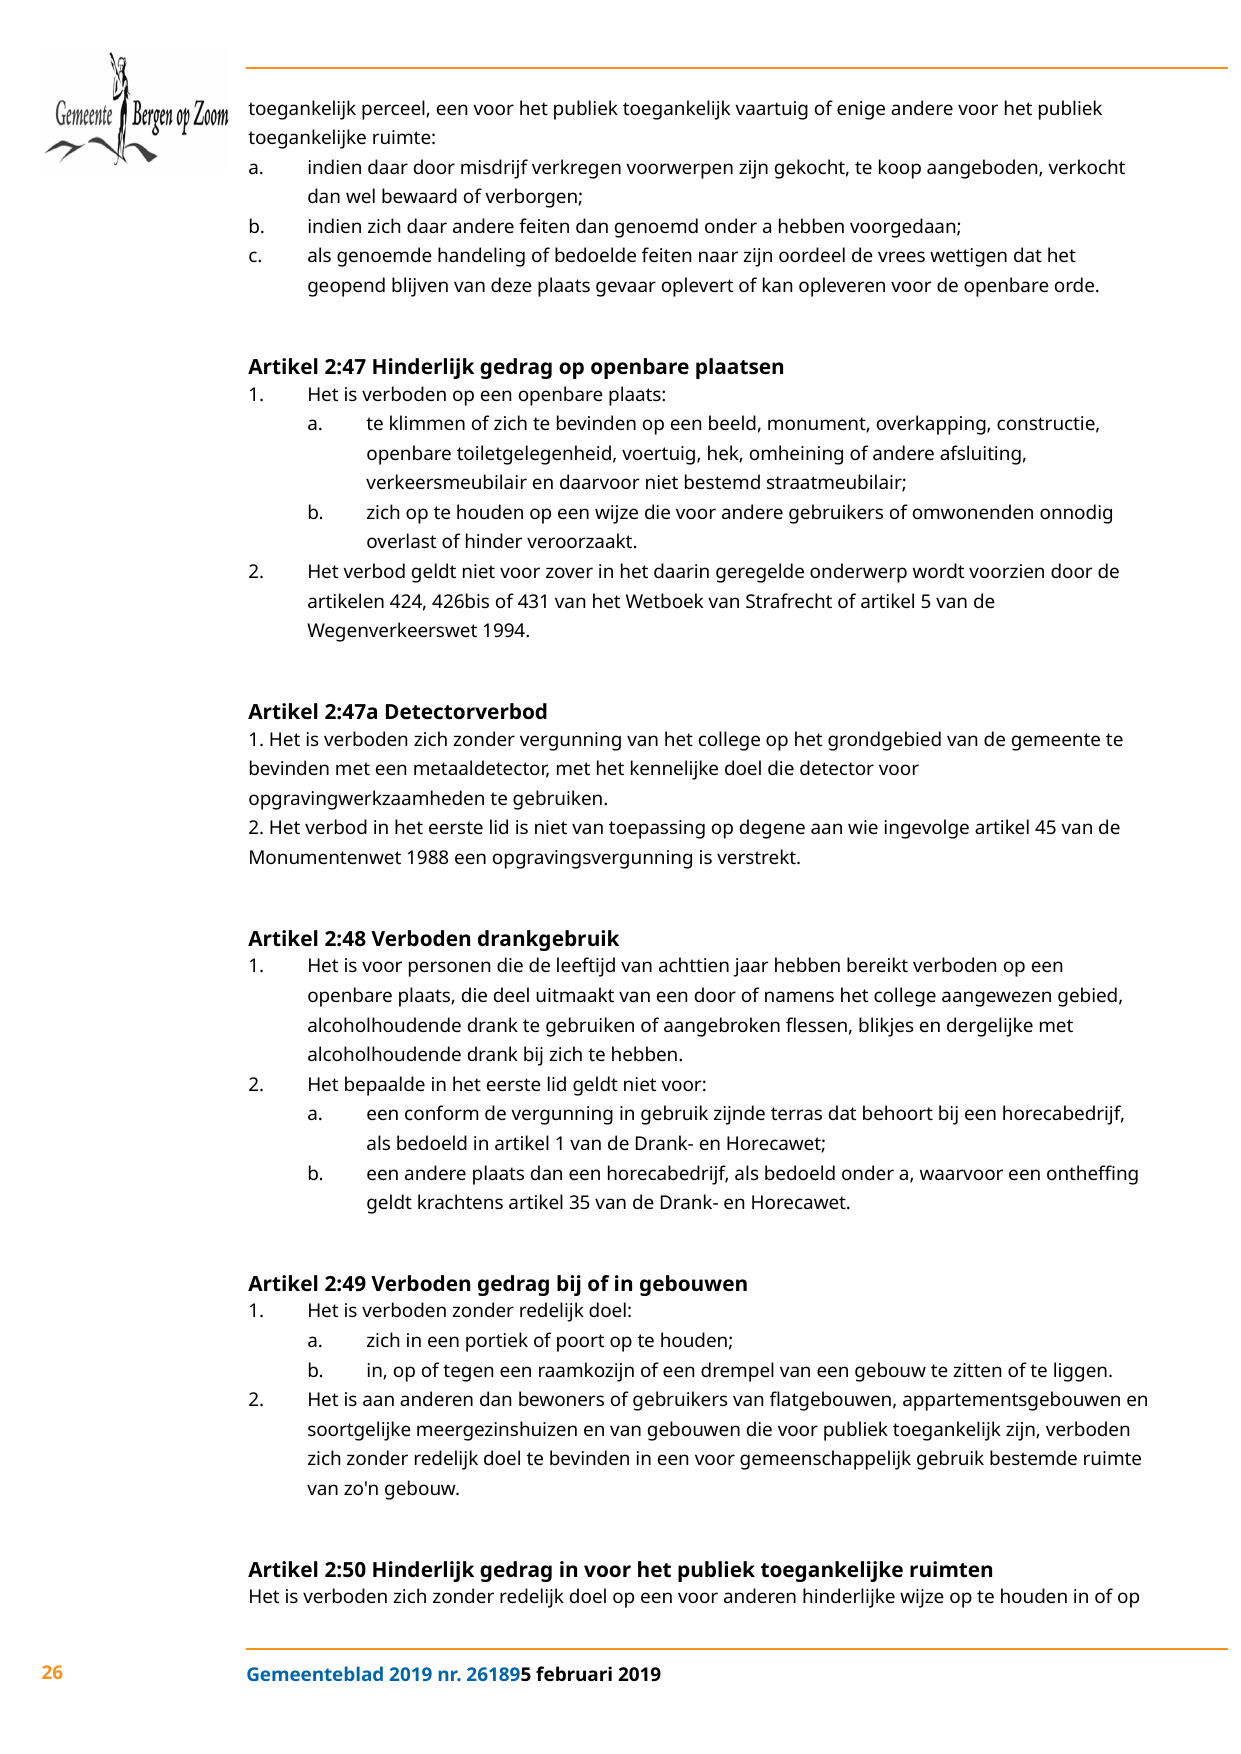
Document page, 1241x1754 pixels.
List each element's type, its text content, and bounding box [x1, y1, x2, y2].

list indien daar door misdrijf verkregen voorwerpen zijn gekocht, te koop aangeboden, verkocht dan wel bewaard of verborgen; [248, 154, 1152, 209]
text Artikel 2:47a Detectorverbod [248, 697, 1152, 726]
list zich in een portiek of poort op te houden; [307, 1327, 1152, 1353]
list een andere plaats dan een horecabedrijf, als bedoeld onder a, waarvoor een ontheffing geldt krachtens artikel 35 van de Drank- en Horecawet. [307, 1160, 1152, 1215]
picture [41, 47, 231, 172]
list in, op of tegen een raamkozijn of een drempel van een gebouw te zitten of te liggen. [307, 1357, 1152, 1383]
list als genoemde handeling of bedoelde feiten naar zijn oordeel de vrees wettigen dat het geopend blijven van deze plaats gevaar oplevert of kan opleveren voor de openbare orde. [248, 243, 1152, 298]
list Het bepaalde in het eerste lid geldt niet voor: [248, 1071, 1152, 1097]
list Het is voor personen die de leeftijd van achttien jaar hebben bereikt verboden op een openbare plaats, die deel uitmaakt van een door of namens het college aangewezen gebied, alcoholhoudende drank te gebruiken of aangebroken flessen, blikjes en dergelijke met alcoholhoudende drank bij zich te hebben. [248, 953, 1152, 1067]
list Het is verboden zonder redelijk doel: [248, 1298, 1152, 1323]
list een conform de vergunning in gebruik zijnde terras dat behoort bij een horecabedrijf, als bedoeld in artikel 1 van de Drank- en Horecawet; [307, 1101, 1152, 1156]
list Het is aan anderen dan bewoners of gebruikers van flatgebouwen, appartementsgebouwen en soortgelijke meergezinshuizen en van gebouwen die voor publiek toegankelijk zijn, verboden zich zonder redelijk doel te bevinden in een voor gemeenschappelijk gebruik bestemde ruimte van zo'n gebouw. [248, 1386, 1152, 1501]
text Artikel 2:48 Verboden drankgebruik [248, 924, 1152, 953]
text Het is verboden zich zonder redelijk doel op een voor anderen hinderlijke wijze op te houden in of op [248, 1584, 1152, 1609]
text Artikel 2:49 Verboden gedrag bij of in gebouwen [248, 1269, 1152, 1298]
list Het verbod geldt niet voor zover in het daarin geregelde onderwerp wordt voorzien door de artikelen 424, 426bis of 431 van het Wetboek van Strafrecht of artikel 5 van de Wegenverkeerswet 1994. [248, 558, 1152, 643]
list Het is verboden op een openbare plaats: [248, 381, 1152, 406]
text 2. Het verbod in het eerste lid is niet van toepassing op degene aan wie ingevolge artikel 45 van de Monumentenwet 1988 een opgravingsvergunning is verstrekt. [248, 814, 1152, 870]
list indien zich daar andere feiten dan genoemd onder a hebben voorgedaan; [248, 213, 1152, 239]
text toegankelijk perceel, een voor het publiek toegankelijk vaartuig of enige andere voor het publiek toegankelijke ruimte: [248, 95, 1152, 150]
list zich op te houden op een wijze die voor andere gebruikers of omwonenden onnodig overlast of hinder veroorzaakt. [307, 499, 1152, 554]
text Artikel 2:50 Hinderlijk gedrag in voor het publiek toegankelijke ruimten [248, 1555, 1152, 1584]
text Artikel 2:47 Hinderlijk gedrag op openbare plaatsen [248, 352, 1152, 381]
text 1. Het is verboden zich zonder vergunning van het college op het grondgebied van de gemeente te bevinden met een metaaldetector, met het kennelijke doel die detector voor opgravingwerkzaamheden te gebruiken. [248, 726, 1152, 811]
list te klimmen of zich te bevinden op een beeld, monument, overkapping, constructie, openbare toiletgelegenheid, voertuig, hek, omheining of andere afsluiting, verkeersmeubilair en daarvoor niet bestemd straatmeubilair; [307, 410, 1152, 495]
